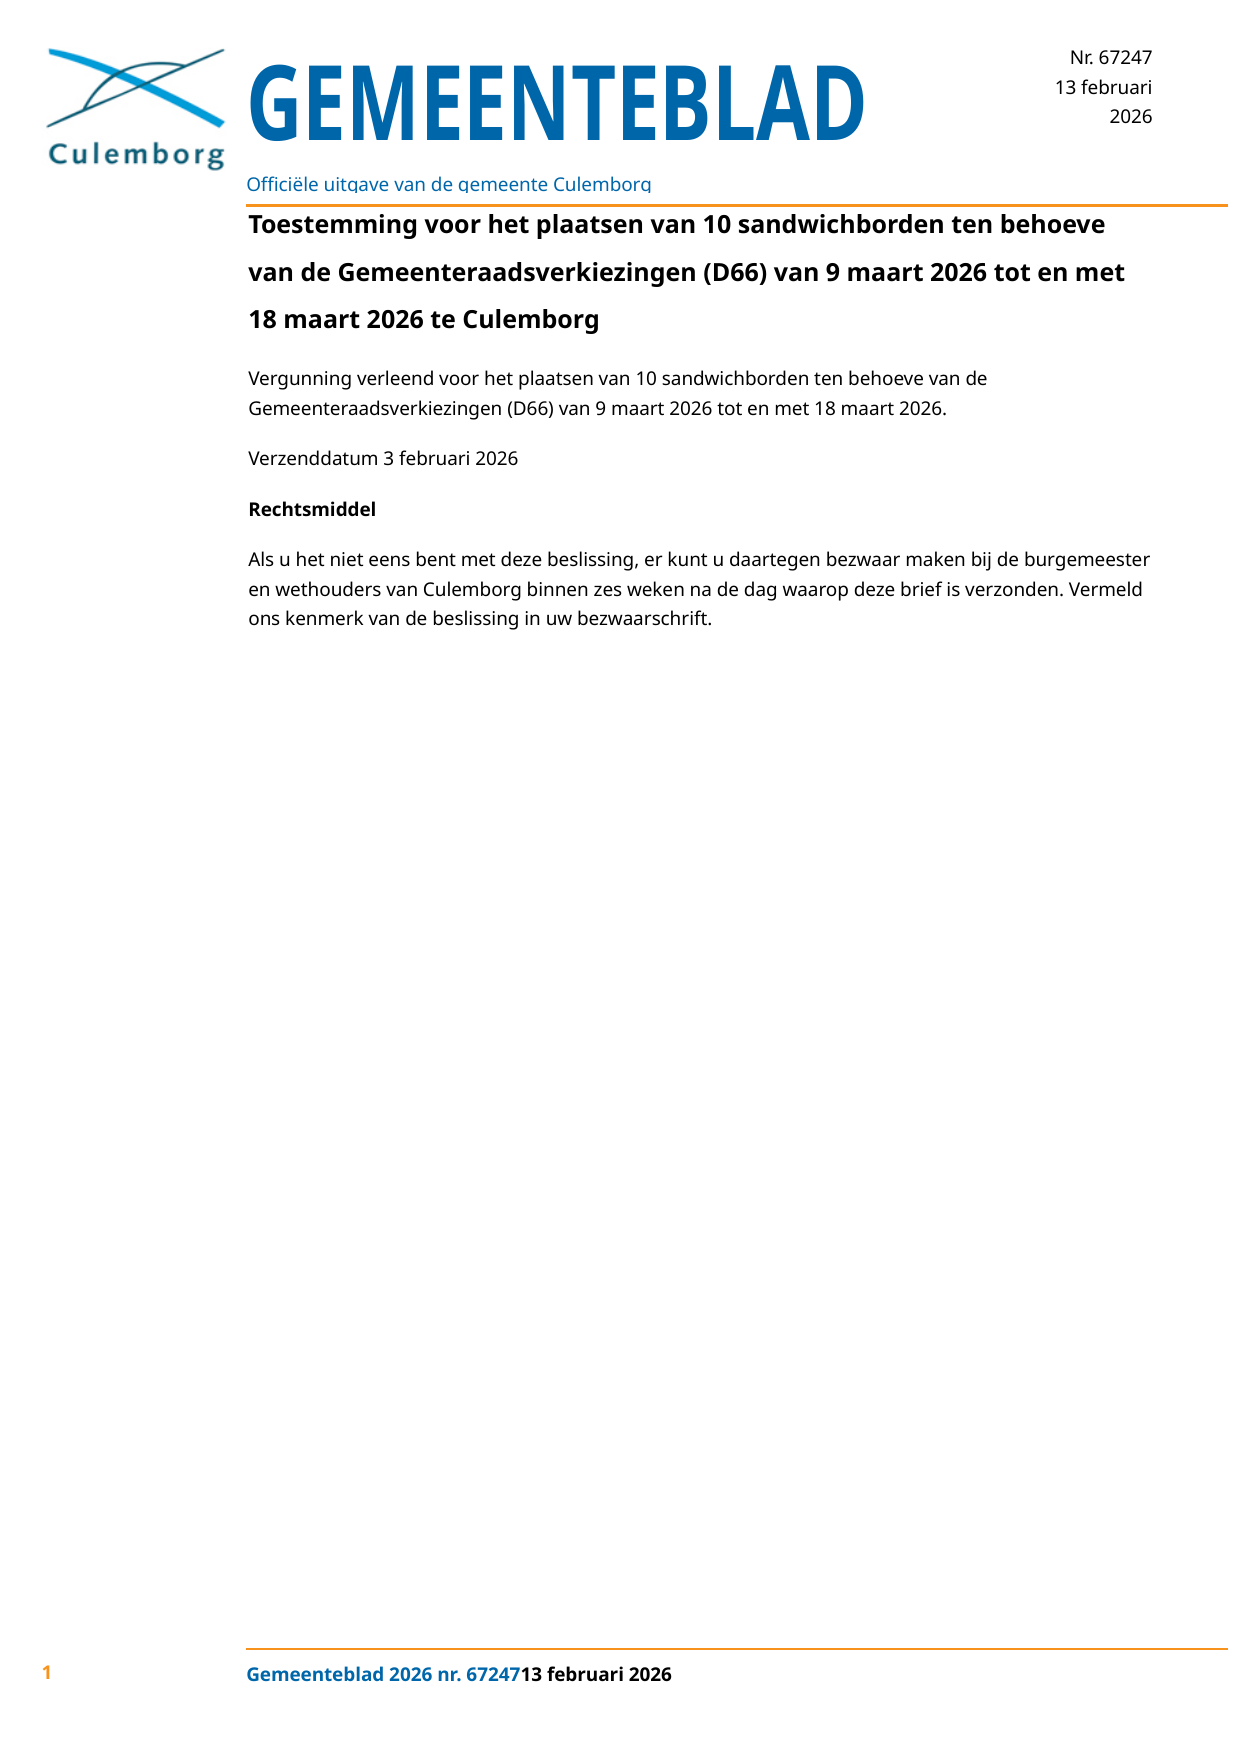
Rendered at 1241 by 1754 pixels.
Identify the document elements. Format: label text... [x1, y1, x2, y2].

text Rechtsmiddel [248, 496, 1152, 522]
text Toestemming voor het plaatsen van 10 sandwichborden ten behoeve van de Gemeenteraadsverkiezingen (D66) van 9 maart 2026 tot en met 18 maart 2026 te Culemborg [248, 207, 1152, 336]
text Als u het niet eens bent met deze beslissing, er kunt u daartegen bezwaar maken bij de burgemeester en wethouders van Culemborg binnen zes weken na de dag waarop deze brief is verzonden. Vermeld ons kenmerk van de beslissing in uw bezwaarschrift. [248, 546, 1152, 631]
text Vergunning verleend voor het plaatsen van 10 sandwichborden ten behoeve van de Gemeenteraadsverkiezingen (D66) van 9 maart 2026 tot en met 18 maart 2026. [248, 366, 1152, 421]
text Verzenddatum 3 februari 2026 [248, 446, 1152, 471]
picture [41, 47, 231, 172]
